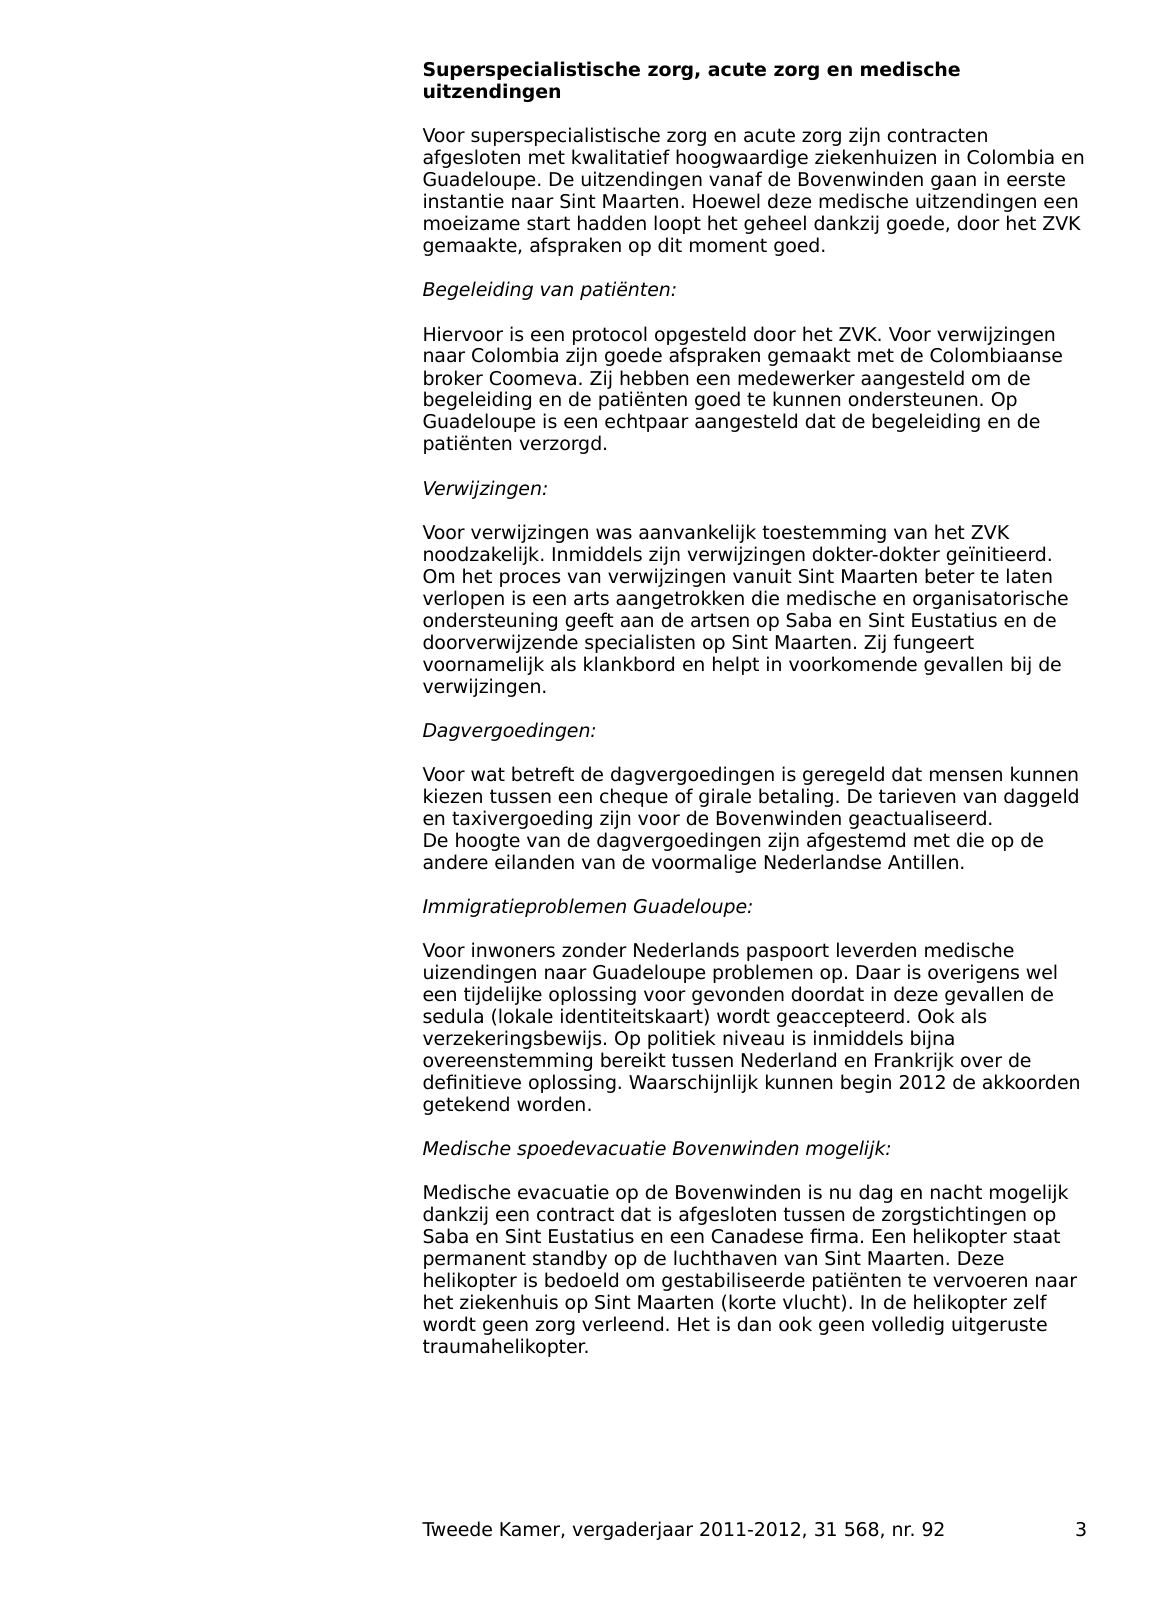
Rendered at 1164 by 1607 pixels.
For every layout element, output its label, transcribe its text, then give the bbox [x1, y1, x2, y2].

subtitle Begeleiding van patiënten: [422, 279, 1087, 301]
subtitle Superspecialistische zorg, acute zorg en medische uitzendingen [422, 59, 1087, 103]
text De hoogte van de dagvergoedingen zijn afgestemd met die op de andere eilanden van de voormalige Nederlandse Antillen. [422, 830, 1087, 874]
subtitle Dagvergoedingen: [422, 720, 1087, 742]
text Voor verwijzingen was aanvankelijk toestemming van het ZVK noodzakelijk. Inmiddels zijn verwijzingen dokter-dokter geïnitieerd. Om het proces van verwijzingen vanuit Sint Maarten beter te laten verlopen is een arts aangetrokken die medische en organisatorische ondersteuning geeft aan de artsen op Saba en Sint Eustatius en de doorverwijzende specialisten op Sint Maarten. Zij fungeert voornamelijk als klankbord en helpt in voorkomende gevallen bij de verwijzingen. [422, 522, 1087, 697]
text Voor superspecialistische zorg en acute zorg zijn contracten afgesloten met kwalitatief hoogwaardige ziekenhuizen in Colombia en Guadeloupe. De uitzendingen vanaf de Bovenwinden gaan in eerste instantie naar Sint Maarten. Hoewel deze medische uitzendingen een moeizame start hadden loopt het geheel dankzij goede, door het ZVK gemaakte, afspraken op dit moment goed. [422, 125, 1087, 257]
subtitle Immigratieproblemen Guadeloupe: [422, 896, 1087, 918]
text Voor inwoners zonder Nederlands paspoort leverden medische uizendingen naar Guadeloupe problemen op. Daar is overigens wel een tijdelijke oplossing voor gevonden doordat in deze gevallen de sedula (lokale identiteitskaart) wordt geaccepteerd. Ook als verzekeringsbewijs. Op politiek niveau is inmiddels bijna overeenstemming bereikt tussen Nederland en Frankrijk over de definitieve oplossing. Waarschijnlijk kunnen begin 2012 de akkoorden getekend worden. [422, 940, 1087, 1116]
text Medische evacuatie op de Bovenwinden is nu dag en nacht mogelijk dankzij een contract dat is afgesloten tussen de zorgstichtingen op Saba en Sint Eustatius en een Canadese firma. Een helikopter staat permanent standby op de luchthaven van Sint Maarten. Deze helikopter is bedoeld om gestabiliseerde patiënten te vervoeren naar het ziekenhuis op Sint Maarten (korte vlucht). In de helikopter zelf wordt geen zorg verleend. Het is dan ook geen volledig uitgeruste traumahelikopter. [422, 1182, 1087, 1358]
text Hiervoor is een protocol opgesteld door het ZVK. Voor verwijzingen naar Colombia zijn goede afspraken gemaakt met de Colombiaanse broker Coomeva. Zij hebben een medewerker aangesteld om de begeleiding en de patiënten goed te kunnen ondersteunen. Op Guadeloupe is een echtpaar aangesteld dat de begeleiding en de patiënten verzorgd. [422, 323, 1087, 455]
subtitle Verwijzingen: [422, 477, 1087, 499]
subtitle Medische spoedevacuatie Bovenwinden mogelijk: [422, 1138, 1087, 1160]
text Voor wat betreft de dagvergoedingen is geregeld dat mensen kunnen kiezen tussen een cheque of girale betaling. De tarieven van daggeld en taxivergoeding zijn voor de Bovenwinden geactualiseerd. [422, 764, 1087, 830]
